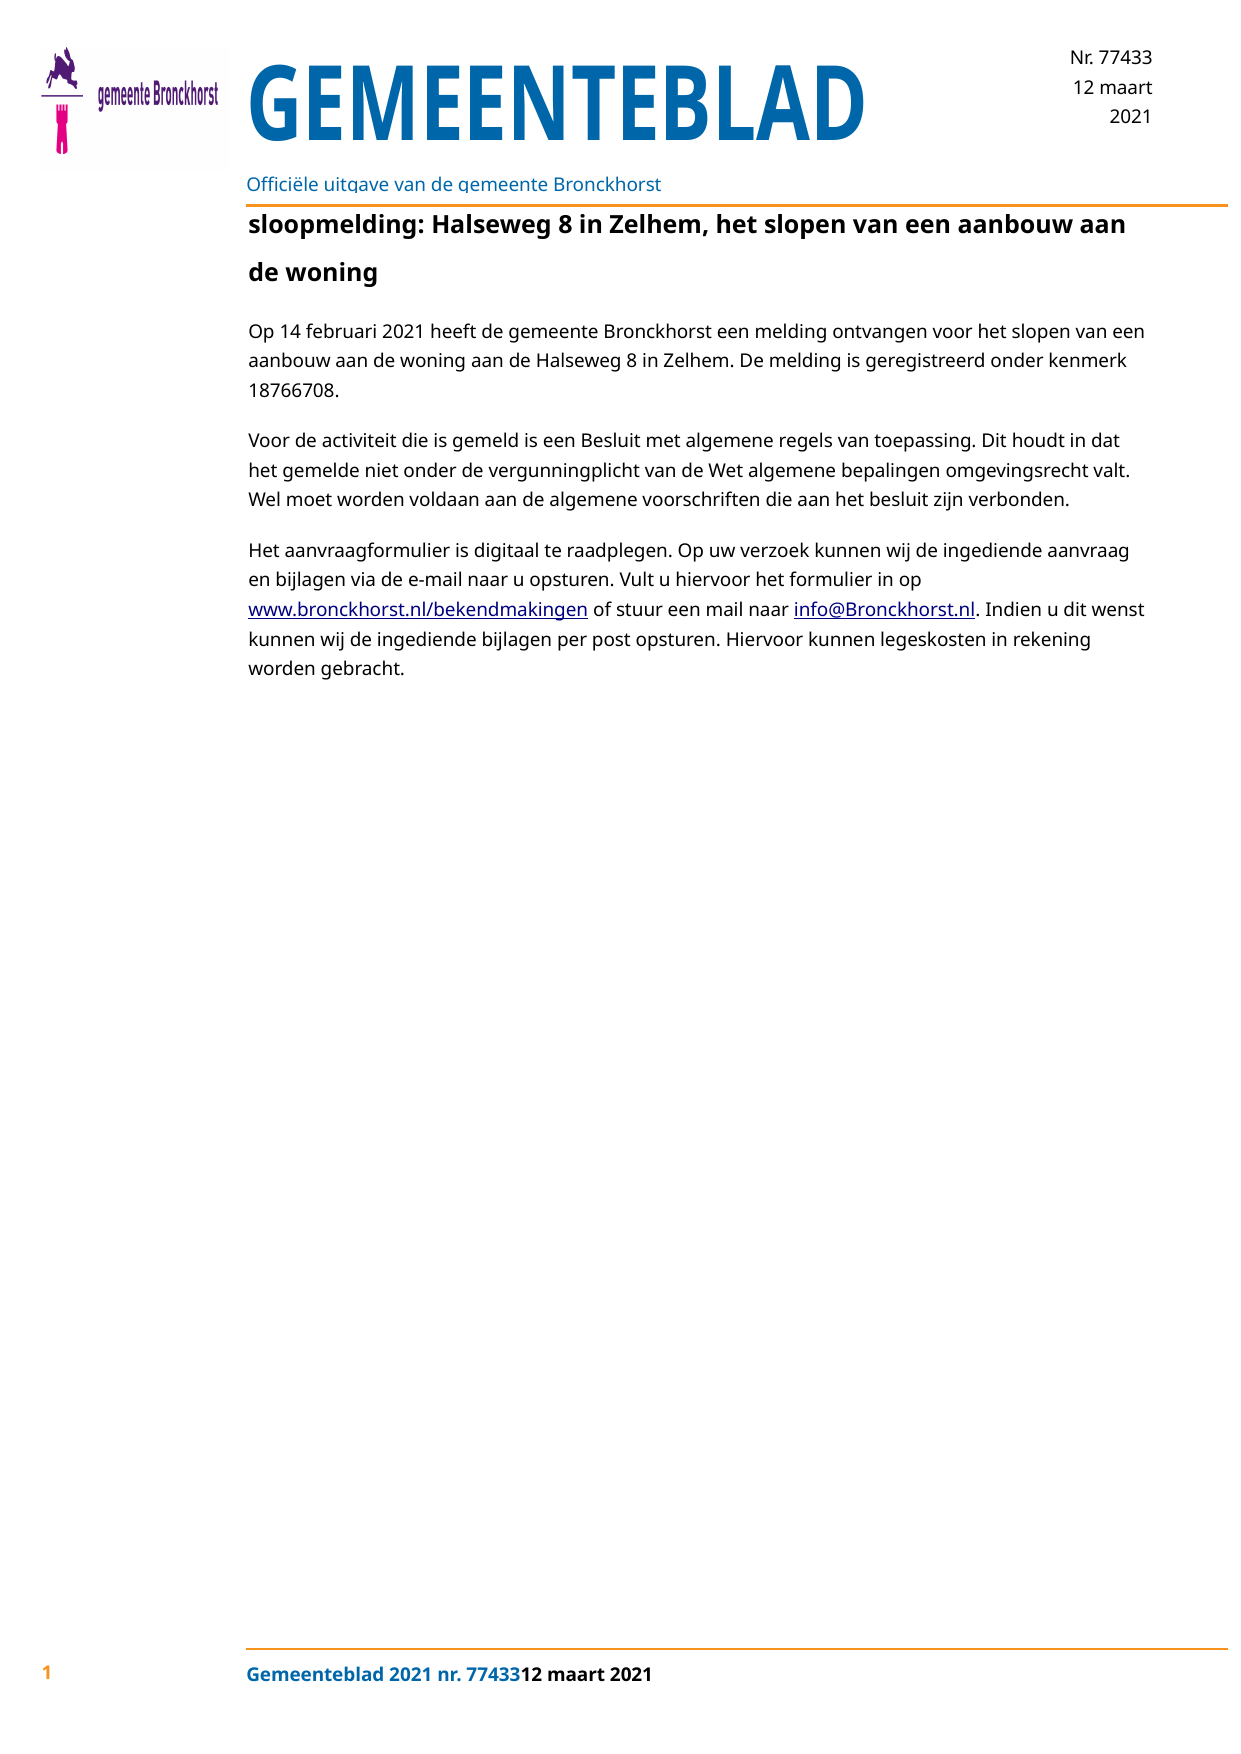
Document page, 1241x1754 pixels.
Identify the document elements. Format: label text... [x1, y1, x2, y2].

text Op 14 februari 2021 heeft de gemeente Bronckhorst een melding ontvangen voor het slopen van een aanbouw aan de woning aan de Halseweg 8 in Zelhem. De melding is geregistreerd onder kenmerk 18766708. [248, 318, 1152, 403]
text Het aanvraagformulier is digitaal te raadplegen. Op uw verzoek kunnen wij de ingediende aanvraag en bijlagen via de e-mail naar u opsturen. Vult u hiervoor het formulier in op www.bronckhorst.nl/bekendmakingen of stuur een mail naar info@Bronckhorst.nl. Indien u dit wenst kunnen wij de ingediende bijlagen per post opsturen. Hiervoor kunnen legeskosten in rekening worden gebracht. [248, 537, 1152, 681]
picture [41, 47, 231, 172]
text sloopmelding: Halseweg 8 in Zelhem, het slopen van een aanbouw aan de woning [248, 207, 1152, 288]
text Voor de activiteit die is gemeld is een Besluit met algemene regels van toepassing. Dit houdt in dat het gemelde niet onder de vergunningplicht van de Wet algemene bepalingen omgevingsrecht valt. Wel moet worden voldaan aan de algemene voorschriften die aan het besluit zijn verbonden. [248, 427, 1152, 512]
